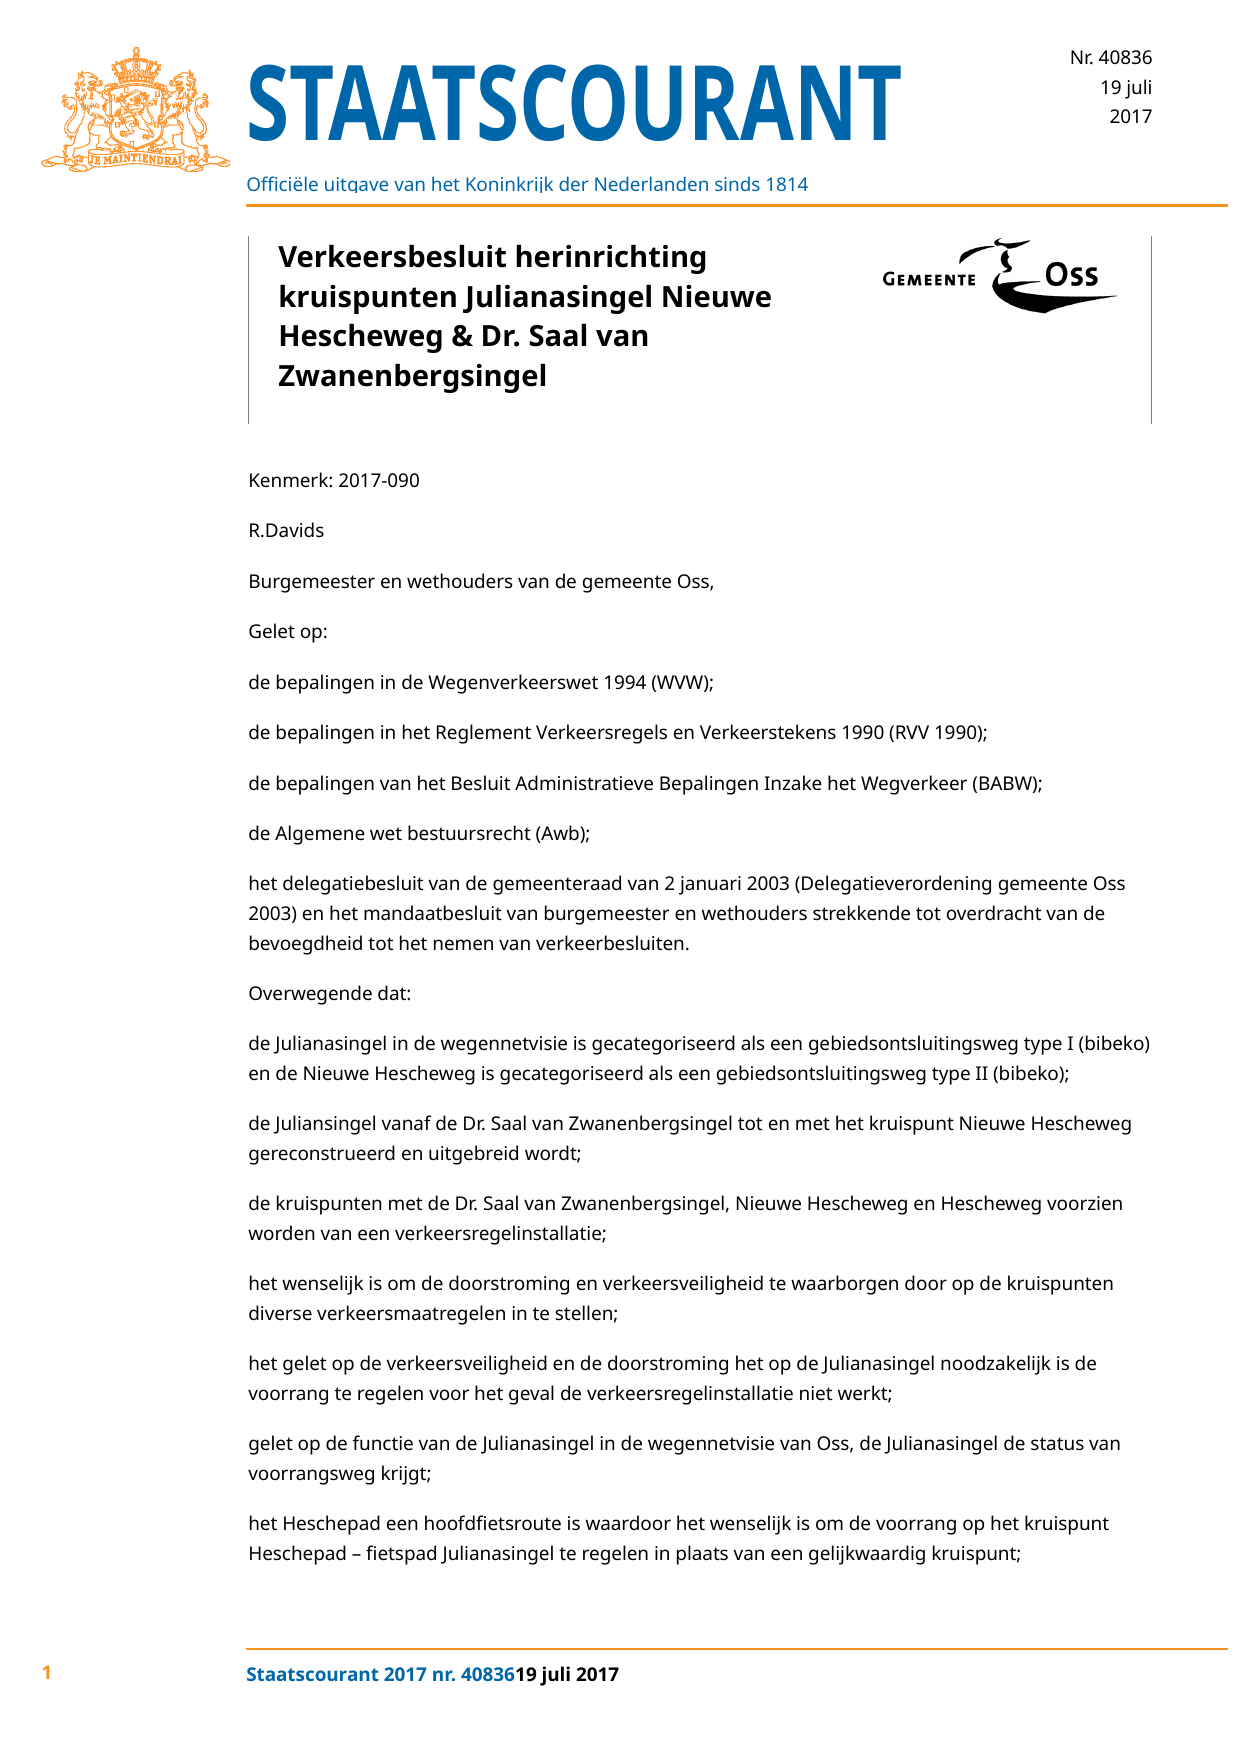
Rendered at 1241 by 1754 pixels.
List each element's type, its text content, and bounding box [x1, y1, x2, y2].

text de bepalingen van het Besluit Administratieve Bepalingen Inzake het Wegverkeer (BABW); [248, 770, 1152, 796]
text het wenselijk is om de doorstroming en verkeersveiligheid te waarborgen door op de kruispunten diverse verkeersmaatregelen in te stellen; [248, 1271, 1152, 1326]
text Overwegende dat: [248, 980, 1152, 1006]
text de Julianasingel in de wegennetvisie is gecategoriseerd als een gebiedsontsluitingsweg type I (bibeko) en de Nieuwe Hescheweg is gecategoriseerd als een gebiedsontsluitingsweg type II (bibeko); [248, 1031, 1152, 1086]
text R.Davids [248, 518, 1152, 543]
table_header Verkeersbesluit herinrichting kruispunten Julianasingel Nieuwe Hescheweg & Dr. Saal van Zwanenbergsingel [249, 236, 850, 424]
text gelet op de functie van de Julianasingel in de wegennetvisie van Oss, de Julianasingel de status van voorrangsweg krijgt; [248, 1431, 1152, 1486]
text de bepalingen in het Reglement Verkeersregels en Verkeerstekens 1990 (RVV 1990); [248, 719, 1152, 745]
text Gelet op: [248, 618, 1152, 644]
text de bepalingen in de Wegenverkeerswet 1994 (WVW); [248, 669, 1152, 695]
text de Juliansingel vanaf de Dr. Saal van Zwanenbergsingel tot en met het kruispunt Nieuwe Hescheweg gereconstrueerd en uitgebreid wordt; [248, 1111, 1152, 1166]
text de kruispunten met de Dr. Saal van Zwanenbergsingel, Nieuwe Hescheweg en Hescheweg voorzien worden van een verkeersregelinstallatie; [248, 1191, 1152, 1246]
picture [41, 47, 231, 172]
text de Algemene wet bestuursrecht (Awb); [248, 820, 1152, 846]
table_header [850, 236, 1151, 424]
text het gelet op de verkeersveiligheid en de doorstroming het op de Julianasingel noodzakelijk is de voorrang te regelen voor het geval de verkeersregelinstallatie niet werkt; [248, 1351, 1152, 1406]
picture [882, 236, 1119, 314]
text het Heschepad een hoofdfietsroute is waardoor het wenselijk is om de voorrang op het kruispunt Heschepad – fietspad Julianasingel te regelen in plaats van een gelijkwaardig kruispunt; [248, 1511, 1152, 1566]
text Kenmerk: 2017-090 [248, 467, 1152, 493]
text het delegatiebesluit van de gemeenteraad van 2 januari 2003 (Delegatieverordening gemeente Oss 2003) en het mandaatbesluit van burgemeester en wethouders strekkende tot overdracht van de bevoegdheid tot het nemen van verkeerbesluiten. [248, 871, 1152, 956]
text Burgemeester en wethouders van de gemeente Oss, [248, 568, 1152, 594]
